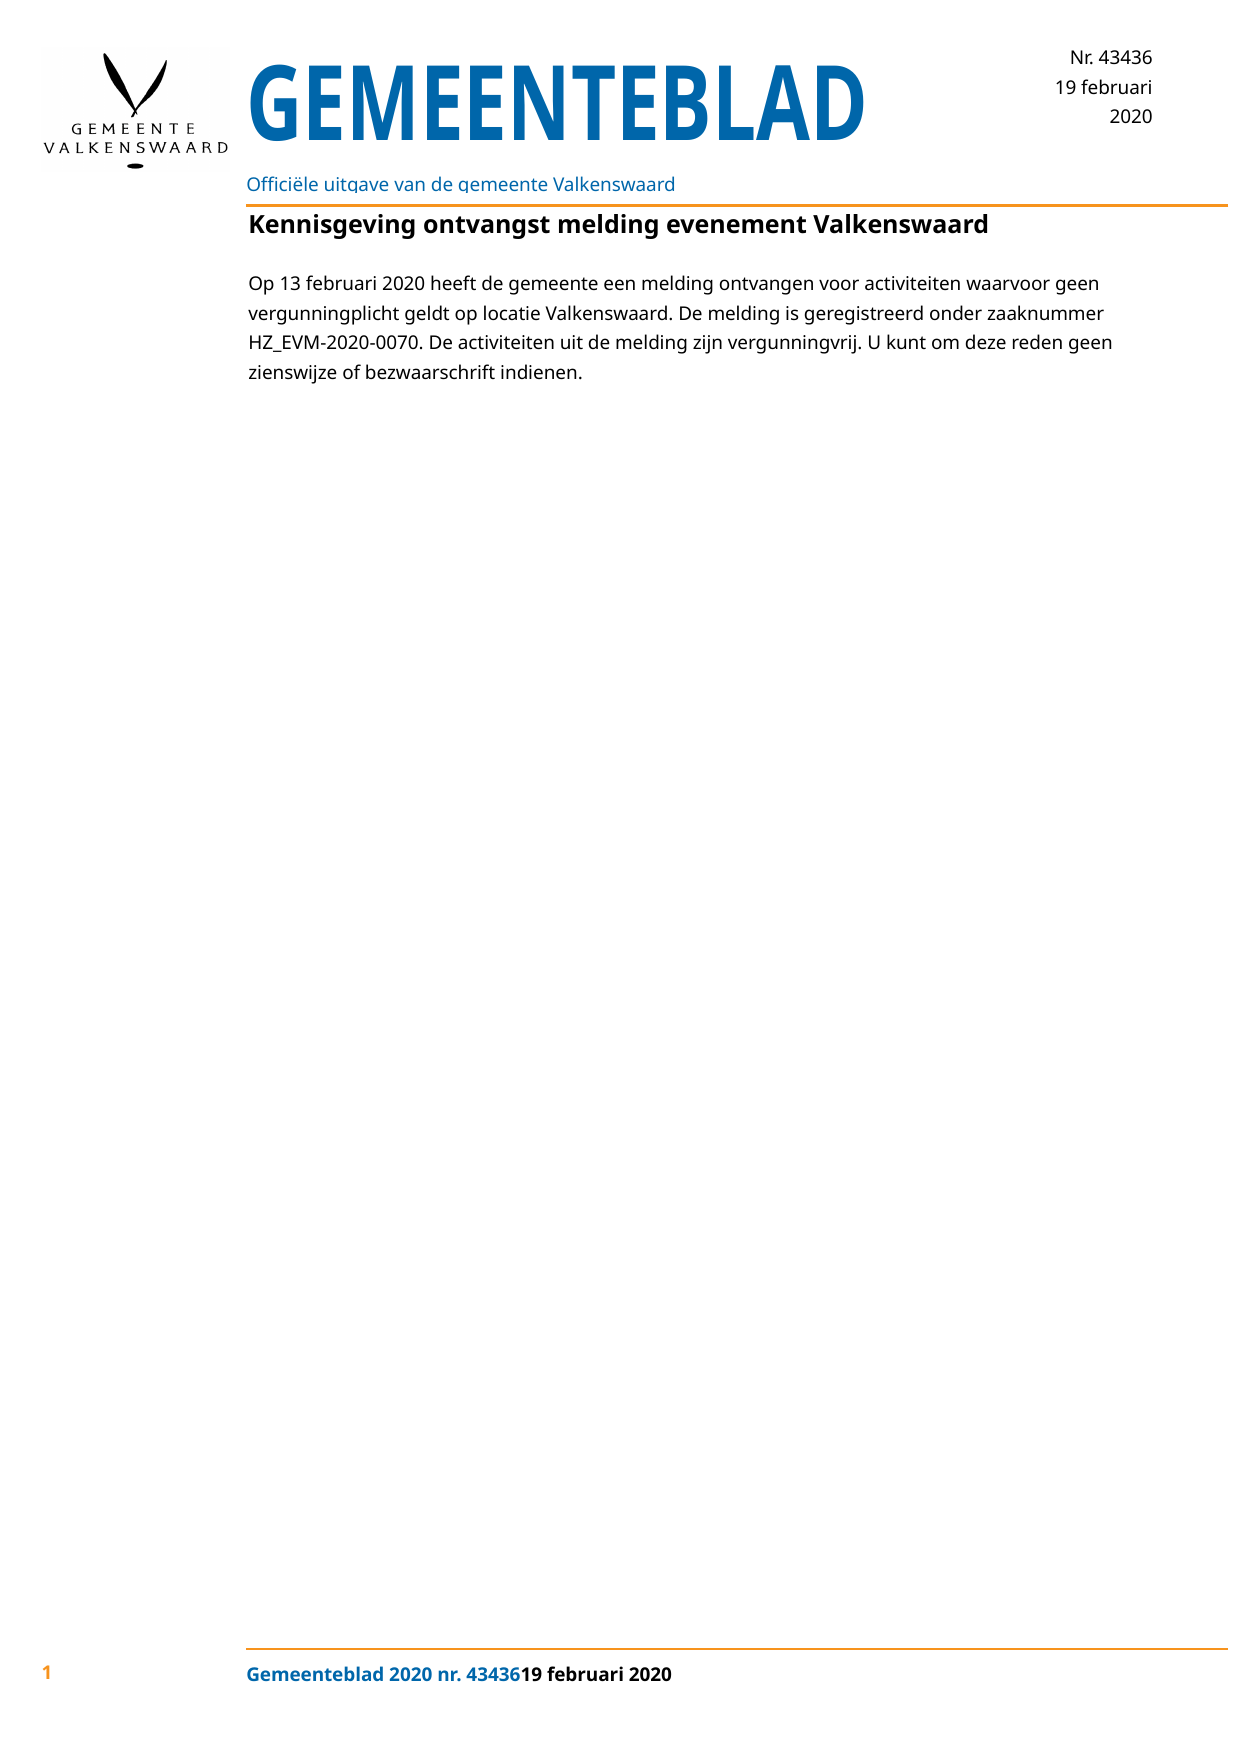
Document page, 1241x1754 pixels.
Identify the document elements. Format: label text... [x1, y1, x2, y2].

text Kennisgeving ontvangst melding evenement Valkenswaard [248, 207, 1152, 241]
picture [41, 47, 231, 172]
text Op 13 februari 2020 heeft de gemeente een melding ontvangen voor activiteiten waarvoor geen vergunningplicht geldt op locatie Valkenswaard. De melding is geregistreerd onder zaaknummer HZ_EVM-2020-0070. De activiteiten uit de melding zijn vergunningvrij. U kunt om deze reden geen zienswijze of bezwaarschrift indienen. [248, 270, 1152, 385]
